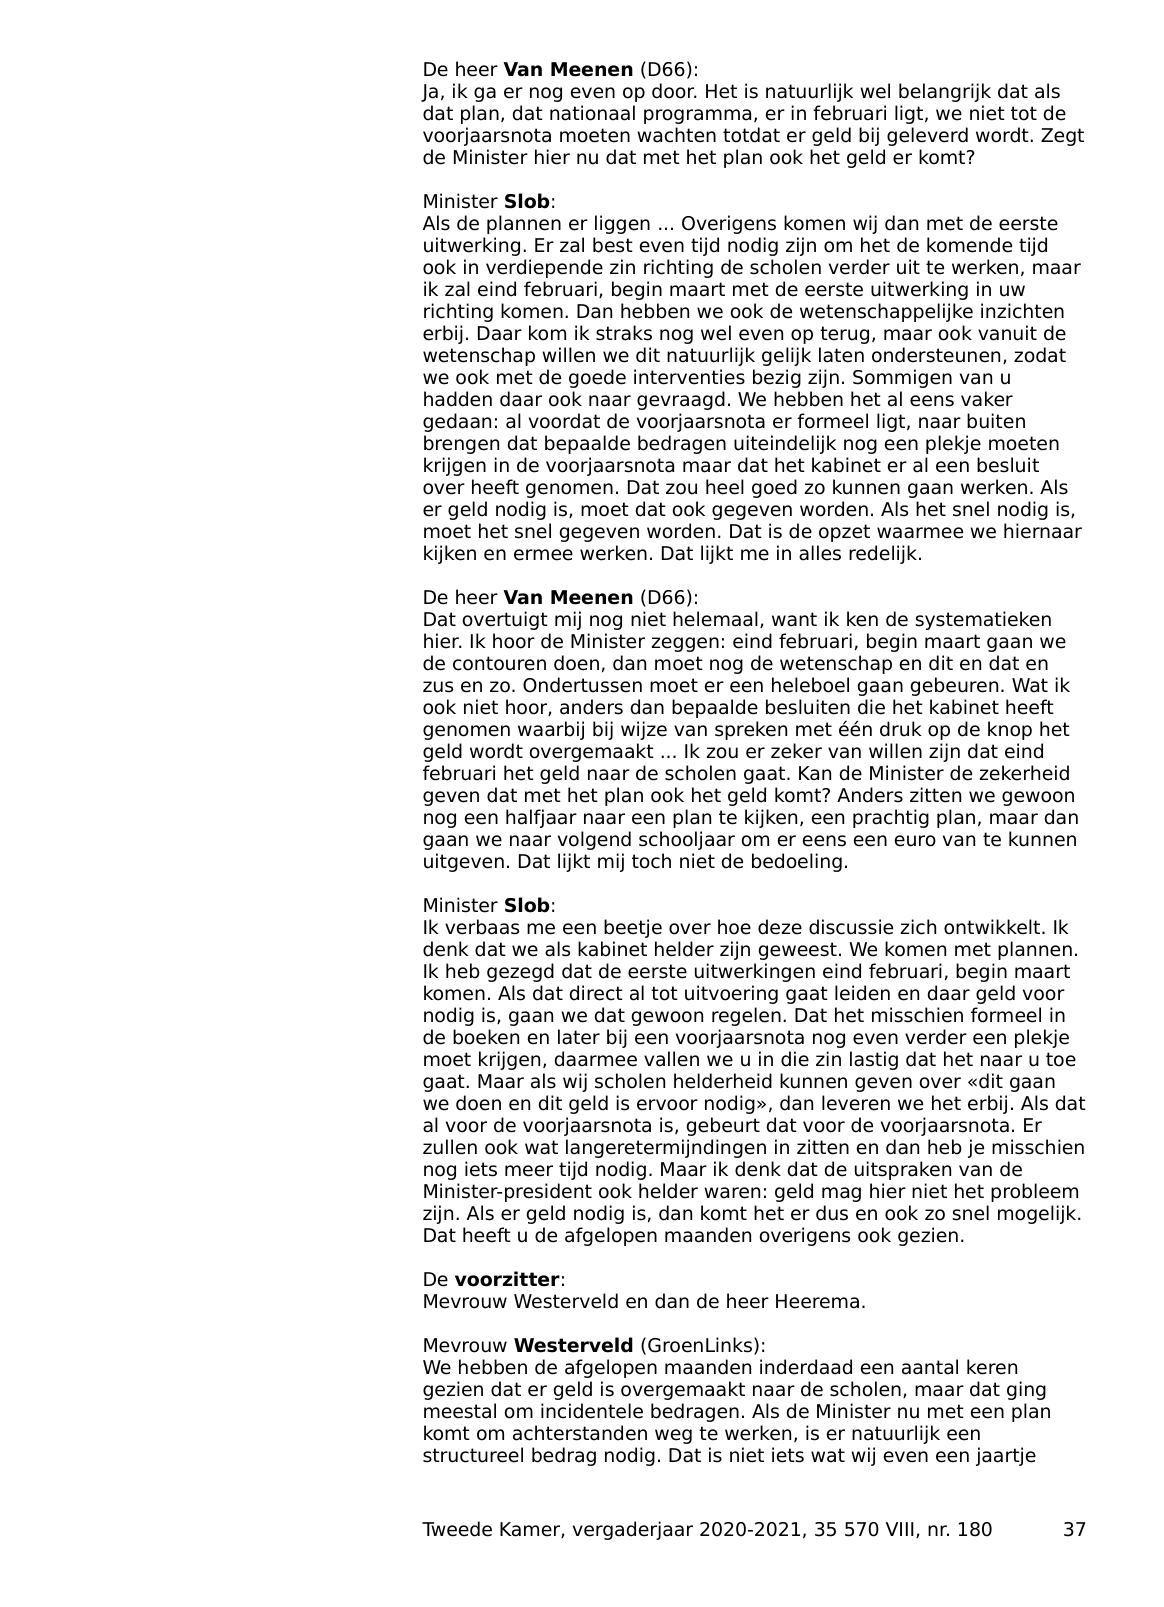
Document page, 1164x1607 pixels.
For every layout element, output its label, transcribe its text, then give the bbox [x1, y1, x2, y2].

text Ja, ik ga er nog even op door. Het is natuurlijk wel belangrijk dat als dat plan, dat nationaal programma, er in februari ligt, we niet tot de voorjaarsnota moeten wachten totdat er geld bij geleverd wordt. Zegt de Minister hier nu dat met het plan ook het geld er komt? [422, 81, 1087, 169]
text We hebben de afgelopen maanden inderdaad een aantal keren gezien dat er geld is overgemaakt naar de scholen, maar dat ging meestal om incidentele bedragen. Als de Minister nu met een plan komt om achterstanden weg te werken, is er natuurlijk een structureel bedrag nodig. Dat is niet iets wat wij even een jaartje [422, 1357, 1087, 1467]
text Minister Slob: [422, 191, 1087, 213]
text Dat overtuigt mij nog niet helemaal, want ik ken de systematieken hier. Ik hoor de Minister zeggen: eind februari, begin maart gaan we de contouren doen, dan moet nog de wetenschap en dit en dat en zus en zo. Ondertussen moet er een heleboel gaan gebeuren. Wat ik ook niet hoor, anders dan bepaalde besluiten die het kabinet heeft genomen waarbij bij wijze van spreken met één druk op de knop het geld wordt overgemaakt ... Ik zou er zeker van willen zijn dat eind februari het geld naar de scholen gaat. Kan de Minister de zekerheid geven dat met het plan ook het geld komt? Anders zitten we gewoon nog een halfjaar naar een plan te kijken, een prachtig plan, maar dan gaan we naar volgend schooljaar om er eens een euro van te kunnen uitgeven. Dat lijkt mij toch niet de bedoeling. [422, 609, 1087, 873]
text De heer Van Meenen (D66): [422, 59, 1087, 81]
text De voorzitter: [422, 1269, 1087, 1291]
text Minister Slob: [422, 895, 1087, 917]
text De heer Van Meenen (D66): [422, 587, 1087, 609]
text Mevrouw Westerveld (GroenLinks): [422, 1335, 1087, 1357]
text Ik verbaas me een beetje over hoe deze discussie zich ontwikkelt. Ik denk dat we als kabinet helder zijn geweest. We komen met plannen. Ik heb gezegd dat de eerste uitwerkingen eind februari, begin maart komen. Als dat direct al tot uitvoering gaat leiden en daar geld voor nodig is, gaan we dat gewoon regelen. Dat het misschien formeel in de boeken en later bij een voorjaarsnota nog even verder een plekje moet krijgen, daarmee vallen we u in die zin lastig dat het naar u toe gaat. Maar als wij scholen helderheid kunnen geven over «dit gaan we doen en dit geld is ervoor nodig», dan leveren we het erbij. Als dat al voor de voorjaarsnota is, gebeurt dat voor de voorjaarsnota. Er zullen ook wat langeretermijndingen in zitten en dan heb je misschien nog iets meer tijd nodig. Maar ik denk dat de uitspraken van de Minister-president ook helder waren: geld mag hier niet het probleem zijn. Als er geld nodig is, dan komt het er dus en ook zo snel mogelijk. Dat heeft u de afgelopen maanden overigens ook gezien. [422, 917, 1087, 1247]
text Als de plannen er liggen ... Overigens komen wij dan met de eerste uitwerking. Er zal best even tijd nodig zijn om het de komende tijd ook in verdiepende zin richting de scholen verder uit te werken, maar ik zal eind februari, begin maart met de eerste uitwerking in uw richting komen. Dan hebben we ook de wetenschappelijke inzichten erbij. Daar kom ik straks nog wel even op terug, maar ook vanuit de wetenschap willen we dit natuurlijk gelijk laten ondersteunen, zodat we ook met de goede interventies bezig zijn. Sommigen van u hadden daar ook naar gevraagd. We hebben het al eens vaker gedaan: al voordat de voorjaarsnota er formeel ligt, naar buiten brengen dat bepaalde bedragen uiteindelijk nog een plekje moeten krijgen in de voorjaarsnota maar dat het kabinet er al een besluit over heeft genomen. Dat zou heel goed zo kunnen gaan werken. Als er geld nodig is, moet dat ook gegeven worden. Als het snel nodig is, moet het snel gegeven worden. Dat is de opzet waarmee we hiernaar kijken en ermee werken. Dat lijkt me in alles redelijk. [422, 213, 1087, 565]
text Mevrouw Westerveld en dan de heer Heerema. [422, 1291, 1087, 1313]
